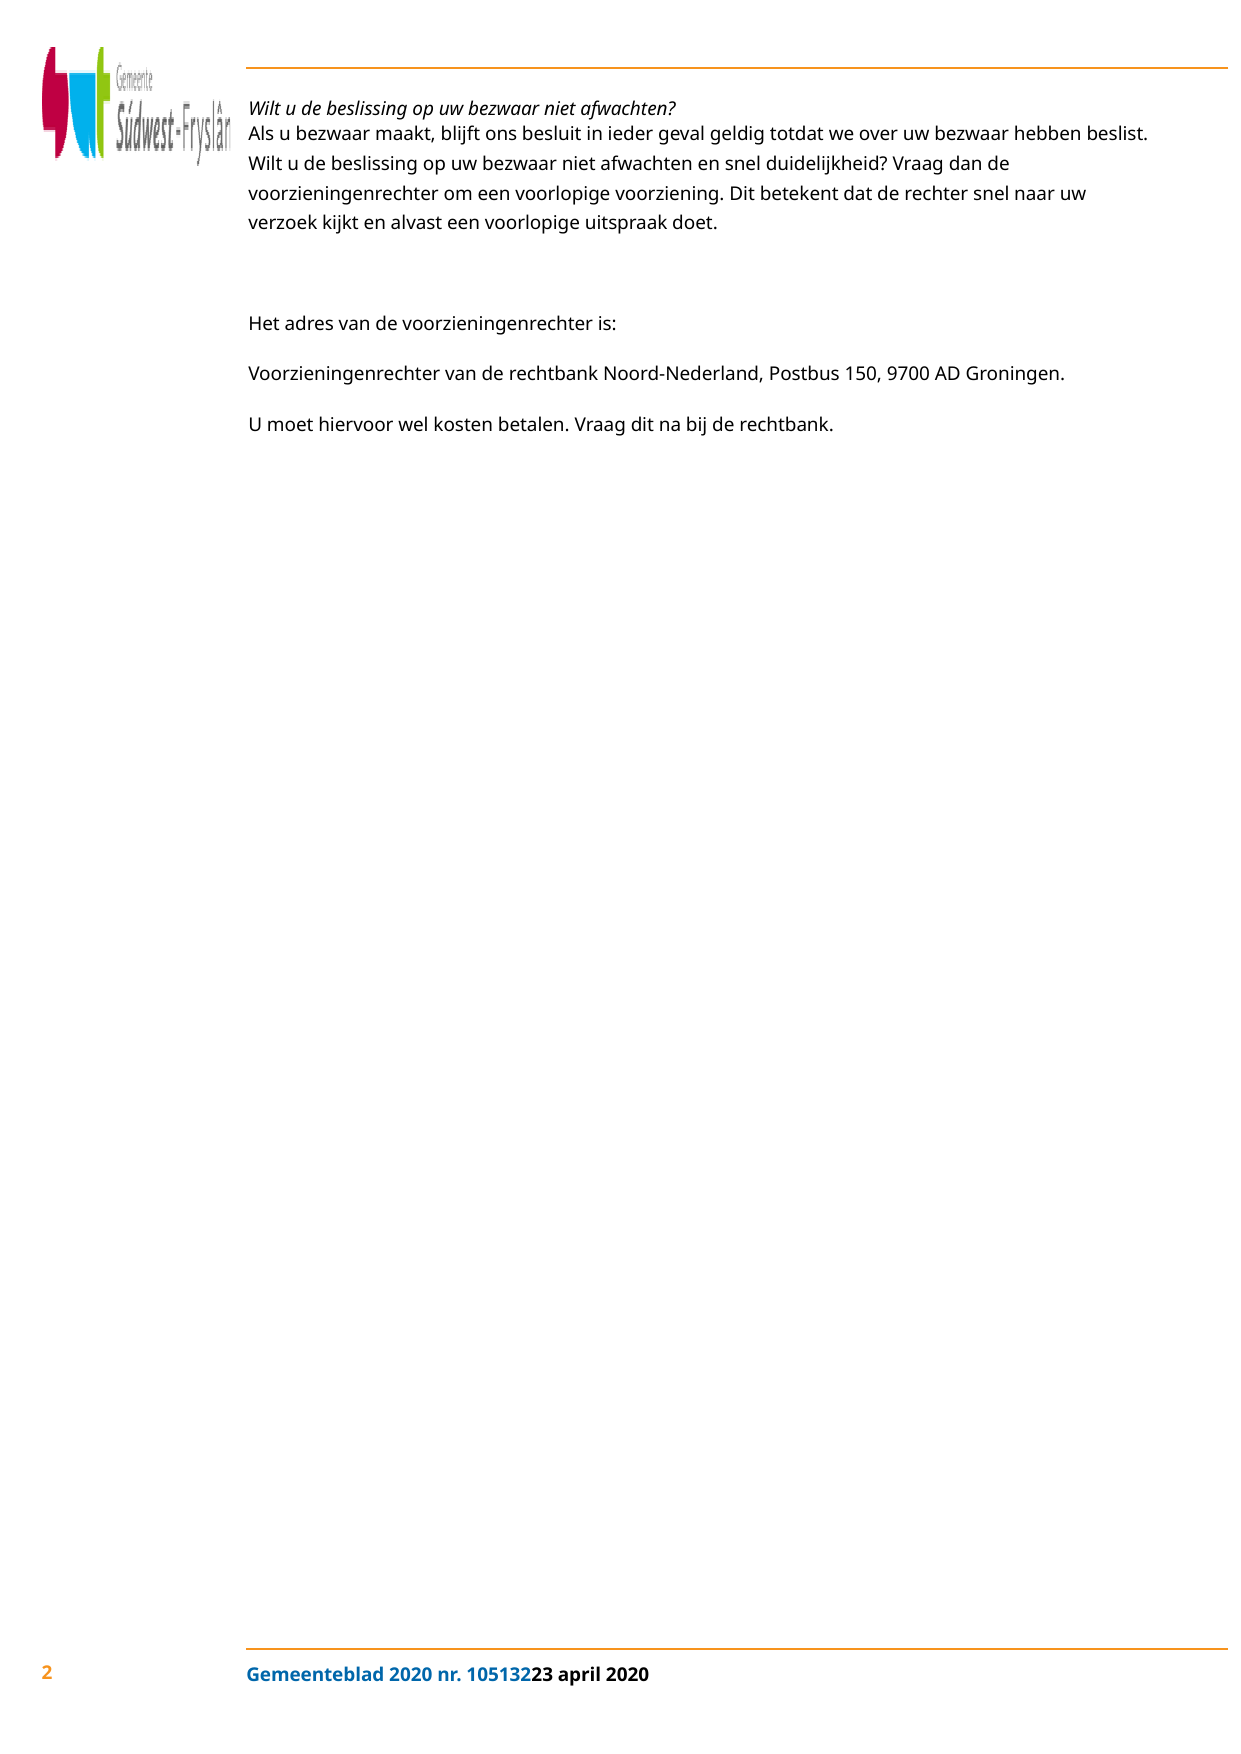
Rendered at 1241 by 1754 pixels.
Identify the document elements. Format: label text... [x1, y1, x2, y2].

text Het adres van de voorzieningenrechter is: [248, 310, 1152, 336]
picture [41, 47, 231, 172]
text Als u bezwaar maakt, blijft ons besluit in ieder geval geldig totdat we over uw bezwaar hebben beslist. Wilt u de beslissing op uw bezwaar niet afwachten en snel duidelijkheid? Vraag dan de voorzieningenrechter om een voorlopige voorziening. Dit betekent dat de rechter snel naar uw verzoek kijkt en alvast een voorlopige uitspraak doet. [248, 121, 1152, 235]
text Wilt u de beslissing op uw bezwaar niet afwachten? [248, 95, 1152, 121]
text U moet hiervoor wel kosten betalen. Vraag dit na bij de rechtbank. [248, 411, 1152, 437]
text Voorzieningenrechter van de rechtbank Noord-Nederland, Postbus 150, 9700 AD Groningen. [248, 361, 1152, 386]
